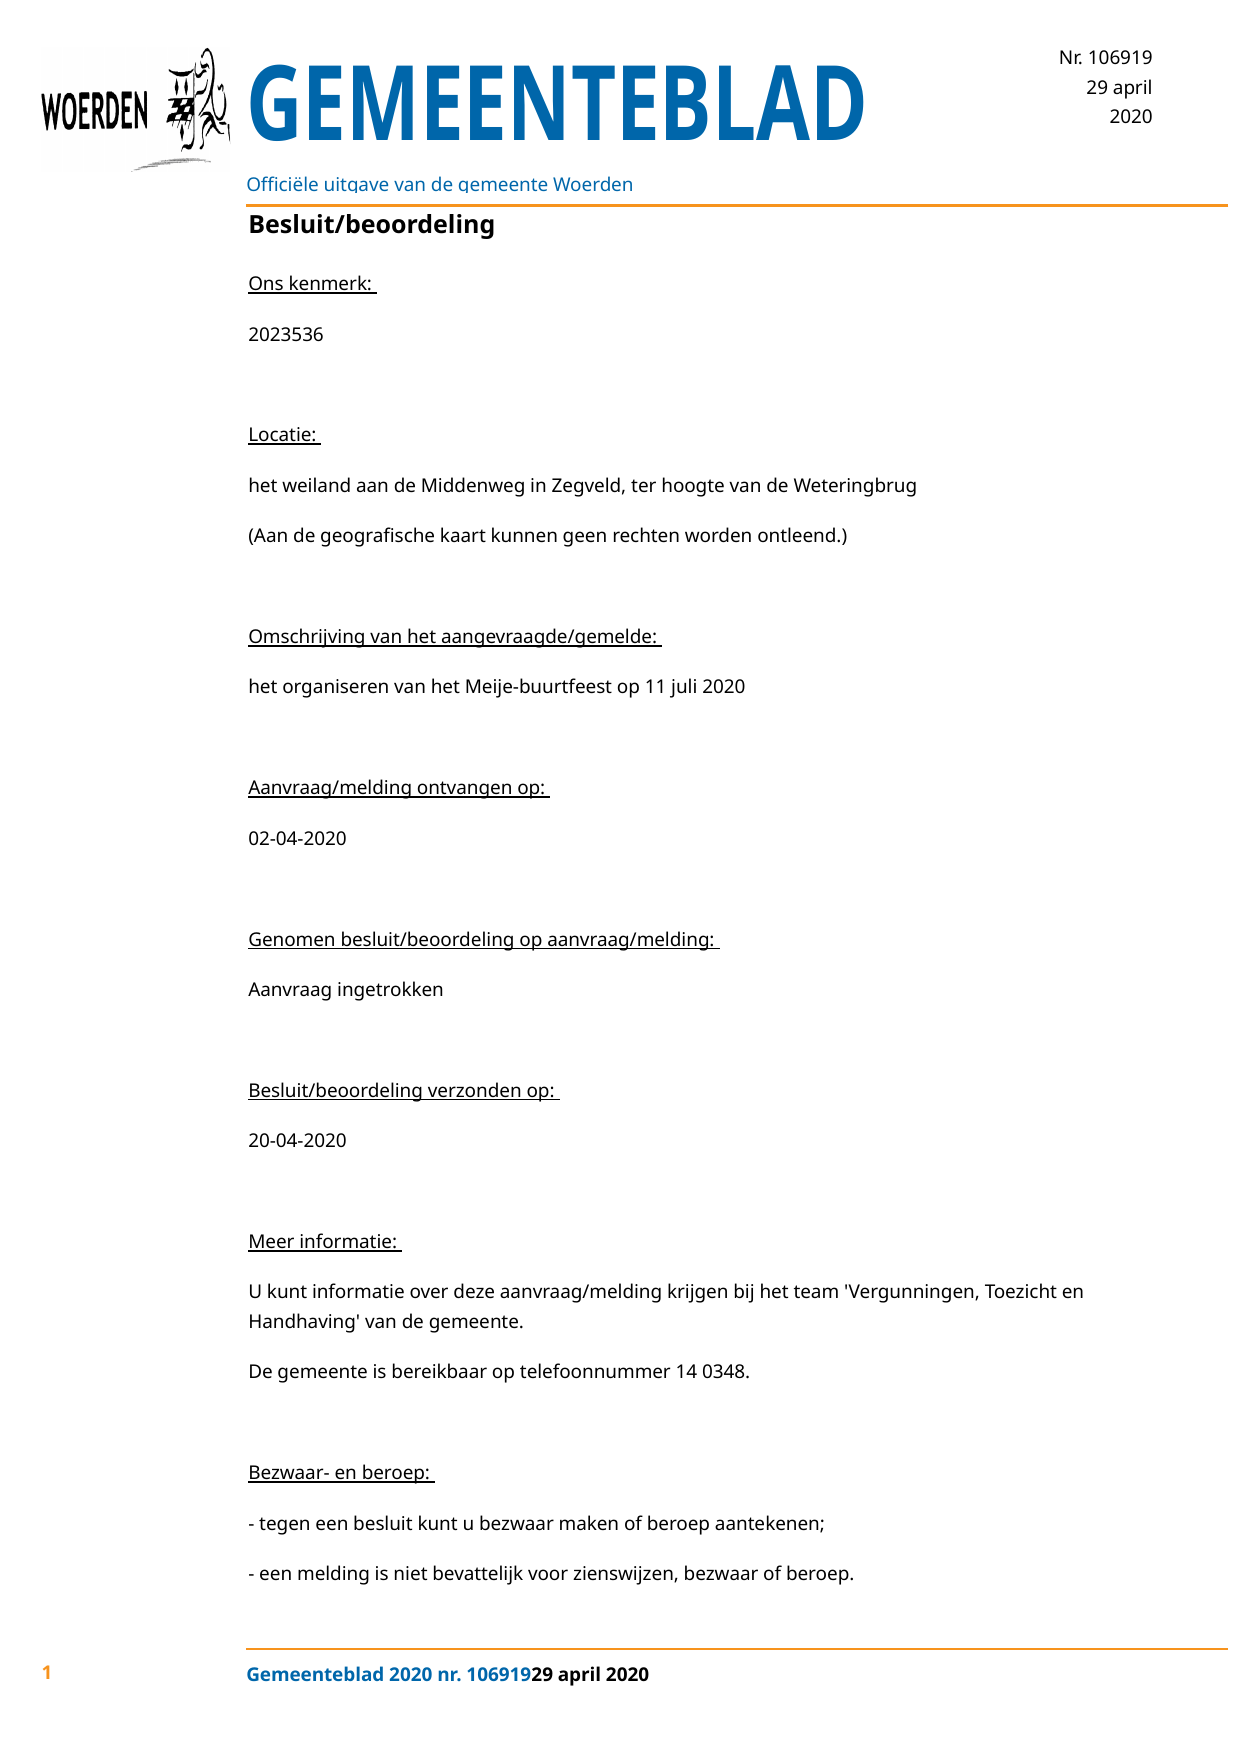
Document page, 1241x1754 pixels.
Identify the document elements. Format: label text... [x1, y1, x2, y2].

text 02-04-2020 [248, 825, 1152, 851]
picture [41, 47, 231, 172]
text (Aan de geografische kaart kunnen geen rechten worden ontleend.) [248, 522, 1152, 548]
text Besluit/beoordeling verzonden op: [248, 1077, 1152, 1103]
text - een melding is niet bevattelijk voor zienswijzen, bezwaar of beroep. [248, 1560, 1152, 1586]
text De gemeente is bereikbaar op telefoonnummer 14 0348. [248, 1359, 1152, 1384]
text het organiseren van het Meije-buurtfeest op 11 juli 2020 [248, 674, 1152, 699]
text Locatie: [248, 422, 1152, 447]
text 2023536 [248, 321, 1152, 346]
text Ons kenmerk: [248, 270, 1152, 296]
text het weiland aan de Middenweg in Zegveld, ter hoogte van de Weteringbrug [248, 472, 1152, 498]
text Aanvraag/melding ontvangen op: [248, 774, 1152, 800]
text Omschrijving van het aangevraagde/gemelde: [248, 623, 1152, 649]
text Besluit/beoordeling [248, 207, 1152, 241]
text 20-04-2020 [248, 1127, 1152, 1153]
text Meer informatie: [248, 1228, 1152, 1254]
text Bezwaar- en beroep: [248, 1459, 1152, 1485]
text Genomen besluit/beoordeling op aanvraag/melding: [248, 926, 1152, 951]
text Aanvraag ingetrokken [248, 976, 1152, 1002]
text - tegen een besluit kunt u bezwaar maken of beroep aantekenen; [248, 1510, 1152, 1536]
text U kunt informatie over deze aanvraag/melding krijgen bij het team 'Vergunningen, Toezicht en Handhaving' van de gemeente. [248, 1279, 1152, 1334]
